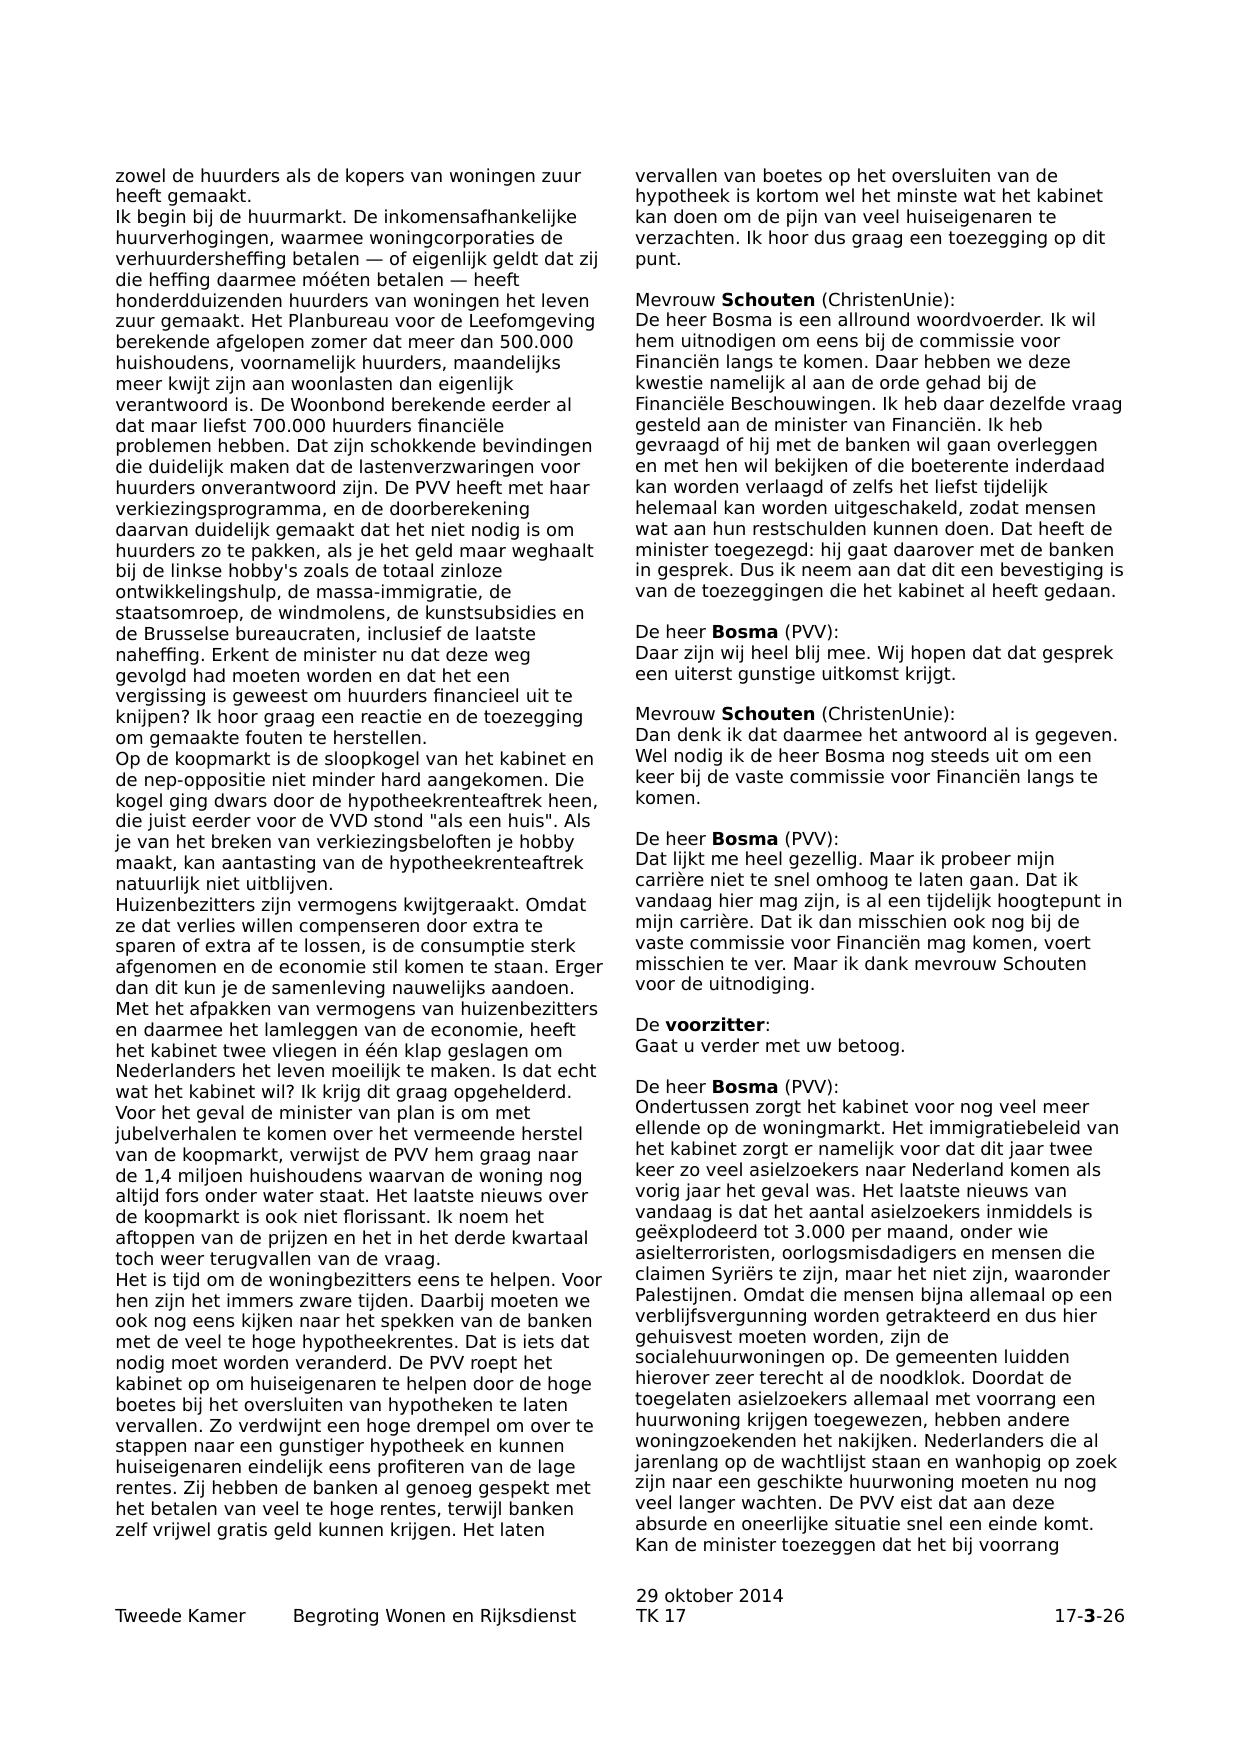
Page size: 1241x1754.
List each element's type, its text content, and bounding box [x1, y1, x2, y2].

text De heer Bosma (PVV): [635, 828, 1125, 849]
text Dan denk ik dat daarmee het antwoord al is gegeven. Wel nodig ik de heer Bosma nog steeds uit om een keer bij de vaste commissie voor Financiën langs te komen. [635, 725, 1125, 808]
text Op de koopmarkt is de sloopkogel van het kabinet en de nep-oppositie niet minder hard aangekomen. Die kogel ging dwars door de hypotheekrenteaftrek heen, die juist eerder voor de VVD stond "als een huis". Als je van het breken van verkiezingsbeloften je hobby maakt, kan aantasting van de hypotheekrenteaftrek natuurlijk niet uitblijven. [115, 749, 605, 894]
text De heer Bosma is een allround woordvoerder. Ik wil hem uitnodigen om eens bij de commissie voor Financiën langs te komen. Daar hebben we deze kwestie namelijk al aan de orde gehad bij de Financiële Beschouwingen. Ik heb daar dezelfde vraag gesteld aan de minister van Financiën. Ik heb gevraagd of hij met de banken wil gaan overleggen en met hen wil bekijken of die boeterente inderdaad kan worden verlaagd of zelfs het liefst tijdelijk helemaal kan worden uitgeschakeld, zodat mensen wat aan hun restschulden kunnen doen. Dat heeft de minister toegezegd: hij gaat daarover met de banken in gesprek. Dus ik neem aan dat dit een bevestiging is van de toezeggingen die het kabinet al heeft gedaan. [635, 310, 1125, 602]
text De voorzitter: [635, 1015, 1125, 1036]
text Gaat u verder met uw betoog. [635, 1036, 1125, 1056]
text De heer Bosma (PVV): [635, 622, 1125, 643]
text De heer Bosma (PVV): [635, 1076, 1125, 1097]
text Het is tijd om de woningbezitters eens te helpen. Voor hen zijn het immers zware tijden. Daarbij moeten we ook nog eens kijken naar het spekken van de banken met de veel te hoge hypotheekrentes. Dat is iets dat nodig moet worden veranderd. De PVV roept het kabinet op om huiseigenaren te helpen door de hoge boetes bij het oversluiten van hypotheken te laten vervallen. Zo verdwijnt een hoge drempel om over te stappen naar een gunstiger hypotheek en kunnen huiseigenaren eindelijk eens profiteren van de lage rentes. Zij hebben de banken al genoeg gespekt met het betalen van veel te hoge rentes, terwijl banken zelf vrijwel gratis geld kunnen krijgen. Het laten [115, 1269, 605, 1540]
text Huizenbezitters zijn vermogens kwijtgeraakt. Omdat ze dat verlies willen compenseren door extra te sparen of extra af te lossen, is de consumptie sterk afgenomen en de economie stil komen te staan. Erger dan dit kun je de samenleving nauwelijks aandoen. Met het afpakken van vermogens van huizenbezitters en daarmee het lamleggen van de economie, heeft het kabinet twee vliegen in één klap geslagen om Nederlanders het leven moeilijk te maken. Is dat echt wat het kabinet wil? Ik krijg dit graag opgehelderd. Voor het geval de minister van plan is om met jubelverhalen te komen over het vermeende herstel van de koopmarkt, verwijst de PVV hem graag naar de 1,4 miljoen huishoudens waarvan de woning nog altijd fors onder water staat. Het laatste nieuws over de koopmarkt is ook niet florissant. Ik noem het aftoppen van de prijzen en het in het derde kwartaal toch weer terugvallen van de vraag. [115, 894, 605, 1269]
text vervallen van boetes op het oversluiten van de hypotheek is kortom wel het minste wat het kabinet kan doen om de pijn van veel huiseigenaren te verzachten. Ik hoor dus graag een toezegging op dit punt. [635, 165, 1125, 269]
text Ondertussen zorgt het kabinet voor nog veel meer ellende op de woningmarkt. Het immigratiebeleid van het kabinet zorgt er namelijk voor dat dit jaar twee keer zo veel asielzoekers naar Nederland komen als vorig jaar het geval was. Het laatste nieuws van vandaag is dat het aantal asielzoekers inmiddels is geëxplodeerd tot 3.000 per maand, onder wie asielterroristen, oorlogsmisdadigers en mensen die claimen Syriërs te zijn, maar het niet zijn, waaronder Palestijnen. Omdat die mensen bijna allemaal op een verblijfsvergunning worden getrakteerd en dus hier gehuisvest moeten worden, zijn de socialehuurwoningen op. De gemeenten luidden hierover zeer terecht al de noodklok. Doordat de toegelaten asielzoekers allemaal met voorrang een huurwoning krijgen toegewezen, hebben andere woningzoekenden het nakijken. Nederlanders die al jarenlang op de wachtlijst staan en wanhopig op zoek zijn naar een geschikte huurwoning moeten nu nog veel langer wachten. De PVV eist dat aan deze absurde en oneerlijke situatie snel een einde komt. Kan de minister toezeggen dat het bij voorrang [635, 1097, 1125, 1556]
text zowel de huurders als de kopers van woningen zuur heeft gemaakt. [115, 165, 605, 207]
text Ik begin bij de huurmarkt. De inkomensafhankelijke huurverhogingen, waarmee woningcorporaties de verhuurdersheffing betalen — of eigenlijk geldt dat zij die heffing daarmee móéten betalen — heeft honderdduizenden huurders van woningen het leven zuur gemaakt. Het Planbureau voor de Leefomgeving berekende afgelopen zomer dat meer dan 500.000 huishoudens, voornamelijk huurders, maandelijks meer kwijt zijn aan woonlasten dan eigenlijk verantwoord is. De Woonbond berekende eerder al dat maar liefst 700.000 huurders financiële problemen hebben. Dat zijn schokkende bevindingen die duidelijk maken dat de lastenverzwaringen voor huurders onverantwoord zijn. De PVV heeft met haar verkiezingsprogramma, en de doorberekening daarvan duidelijk gemaakt dat het niet nodig is om huurders zo te pakken, als je het geld maar weghaalt bij de linkse hobby's zoals de totaal zinloze ontwikkelingshulp, de massa-immigratie, de staatsomroep, de windmolens, de kunstsubsidies en de Brusselse bureaucraten, inclusief de laatste naheffing. Erkent de minister nu dat deze weg gevolgd had moeten worden en dat het een vergissing is geweest om huurders financieel uit te knijpen? Ik hoor graag een reactie en de toezegging om gemaakte fouten te herstellen. [115, 207, 605, 749]
text Mevrouw Schouten (ChristenUnie): [635, 704, 1125, 725]
text Dat lijkt me heel gezellig. Maar ik probeer mijn carrière niet te snel omhoog te laten gaan. Dat ik vandaag hier mag zijn, is al een tijdelijk hoogtepunt in mijn carrière. Dat ik dan misschien ook nog bij de vaste commissie voor Financiën mag komen, voert misschien te ver. Maar ik dank mevrouw Schouten voor de uitnodiging. [635, 849, 1125, 995]
text Daar zijn wij heel blij mee. Wij hopen dat dat gesprek een uiterst gunstige uitkomst krijgt. [635, 643, 1125, 684]
text Mevrouw Schouten (ChristenUnie): [635, 289, 1125, 310]
